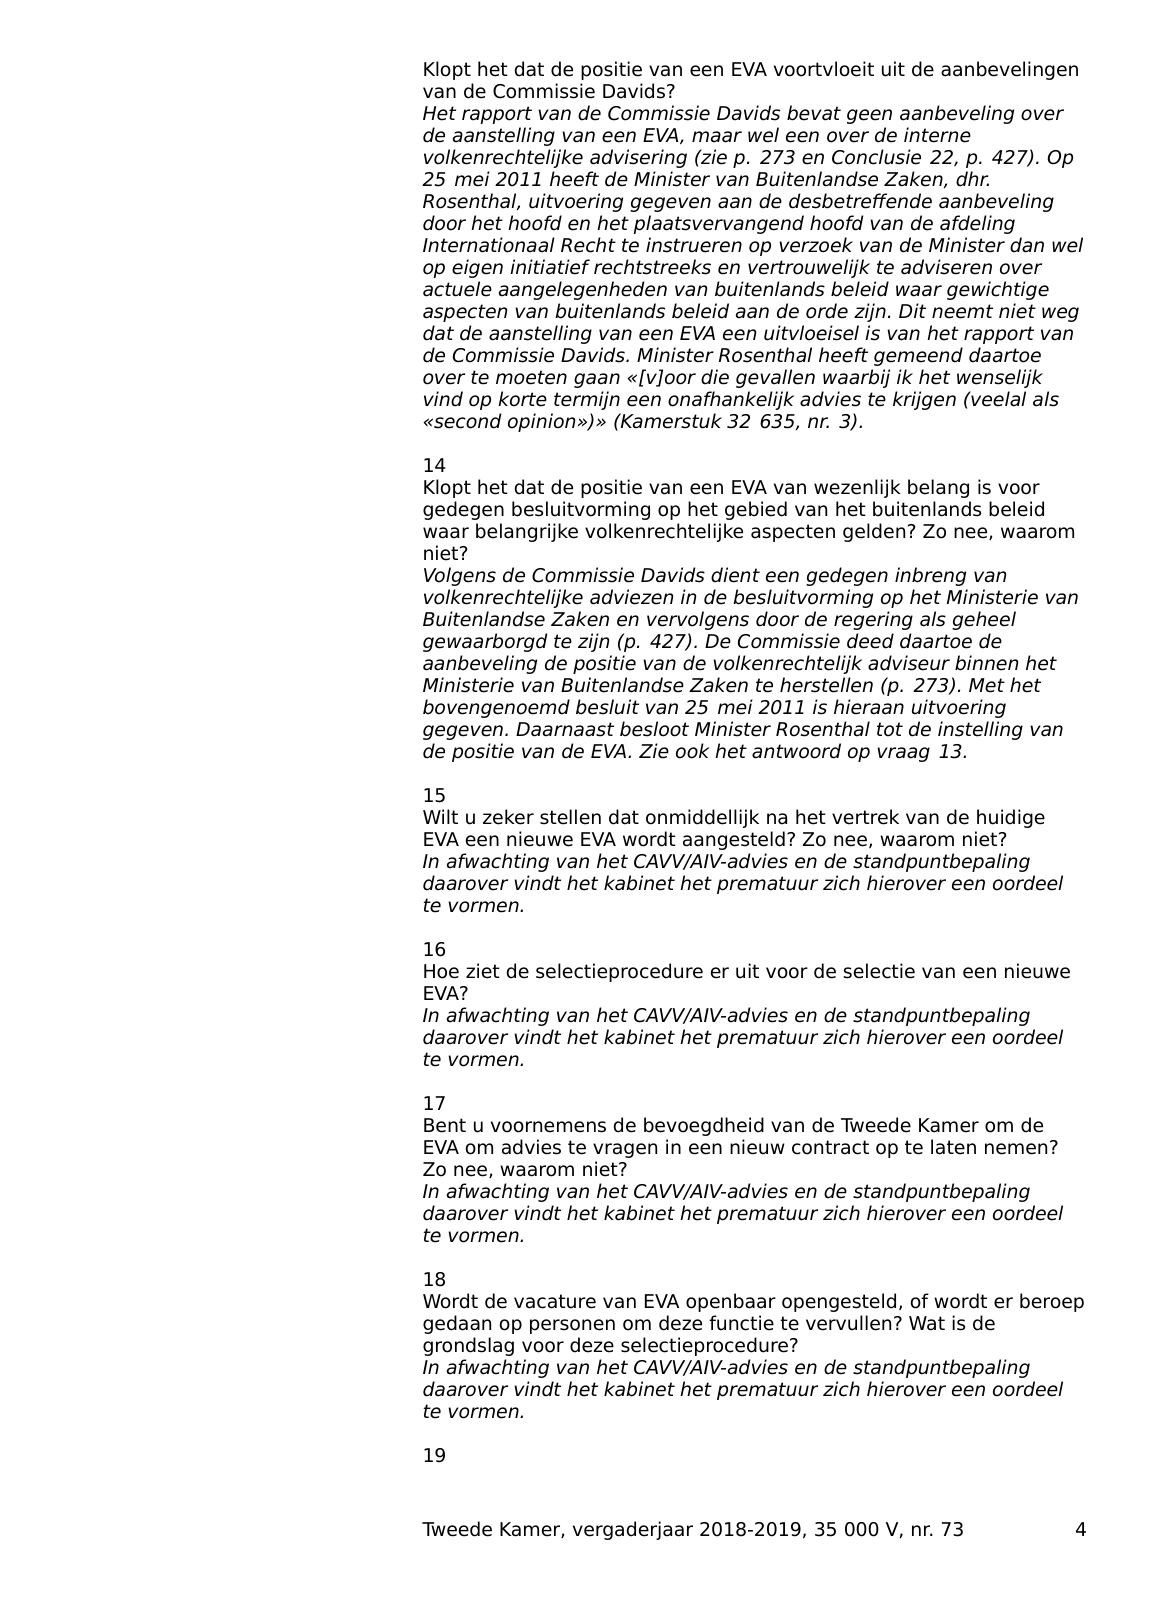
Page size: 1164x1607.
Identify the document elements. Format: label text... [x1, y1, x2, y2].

text 17 [422, 1093, 1087, 1115]
text 15 [422, 785, 1087, 807]
text Het rapport van de Commissie Davids bevat geen aanbeveling over de aanstelling van een EVA, maar wel een over de interne volkenrechtelijke advisering (zie p. 273 en Conclusie 22, p. 427). Op 25 mei 2011 heeft de Minister van Buitenlandse Zaken, dhr. Rosenthal, uitvoering gegeven aan de desbetreffende aanbeveling door het hoofd en het plaatsvervangend hoofd van de afdeling Internationaal Recht te instrueren op verzoek van de Minister dan wel op eigen initiatief rechtstreeks en vertrouwelijk te adviseren over actuele aangelegenheden van buitenlands beleid waar gewichtige aspecten van buitenlands beleid aan de orde zijn. Dit neemt niet weg dat de aanstelling van een EVA een uitvloeisel is van het rapport van de Commissie Davids. Minister Rosenthal heeft gemeend daartoe over te moeten gaan «[v]oor die gevallen waarbij ik het wenselijk vind op korte termijn een onafhankelijk advies te krijgen (veelal als «second opinion»)» (Kamerstuk 32 635, nr. 3). [422, 103, 1087, 433]
text 16 [422, 939, 1087, 961]
text Hoe ziet de selectieprocedure er uit voor de selectie van een nieuwe EVA? [422, 961, 1087, 1005]
text 18 [422, 1269, 1087, 1291]
text In afwachting van het CAVV/AIV-advies en de standpuntbepaling daarover vindt het kabinet het prematuur zich hierover een oordeel te vormen. [422, 1181, 1087, 1247]
text Wordt de vacature van EVA openbaar opengesteld, of wordt er beroep gedaan op personen om deze functie te vervullen? Wat is de grondslag voor deze selectieprocedure? [422, 1291, 1087, 1357]
text 14 [422, 455, 1087, 477]
text Wilt u zeker stellen dat onmiddellijk na het vertrek van de huidige EVA een nieuwe EVA wordt aangesteld? Zo nee, waarom niet? [422, 807, 1087, 851]
text In afwachting van het CAVV/AIV-advies en de standpuntbepaling daarover vindt het kabinet het prematuur zich hierover een oordeel te vormen. [422, 1357, 1087, 1423]
text In afwachting van het CAVV/AIV-advies en de standpuntbepaling daarover vindt het kabinet het prematuur zich hierover een oordeel te vormen. [422, 851, 1087, 917]
text 19 [422, 1445, 1087, 1467]
text Bent u voornemens de bevoegdheid van de Tweede Kamer om de EVA om advies te vragen in een nieuw contract op te laten nemen? Zo nee, waarom niet? [422, 1115, 1087, 1181]
text Volgens de Commissie Davids dient een gedegen inbreng van volkenrechtelijke adviezen in de besluitvorming op het Ministerie van Buitenlandse Zaken en vervolgens door de regering als geheel gewaarborgd te zijn (p. 427). De Commissie deed daartoe de aanbeveling de positie van de volkenrechtelijk adviseur binnen het Ministerie van Buitenlandse Zaken te herstellen (p. 273). Met het bovengenoemd besluit van 25 mei 2011 is hieraan uitvoering gegeven. Daarnaast besloot Minister Rosenthal tot de instelling van de positie van de EVA. Zie ook het antwoord op vraag 13. [422, 565, 1087, 763]
text In afwachting van het CAVV/AIV-advies en de standpuntbepaling daarover vindt het kabinet het prematuur zich hierover een oordeel te vormen. [422, 1005, 1087, 1071]
text Klopt het dat de positie van een EVA van wezenlijk belang is voor gedegen besluitvorming op het gebied van het buitenlands beleid waar belangrijke volkenrechtelijke aspecten gelden? Zo nee, waarom niet? [422, 477, 1087, 565]
text Klopt het dat de positie van een EVA voortvloeit uit de aanbevelingen van de Commissie Davids? [422, 59, 1087, 103]
